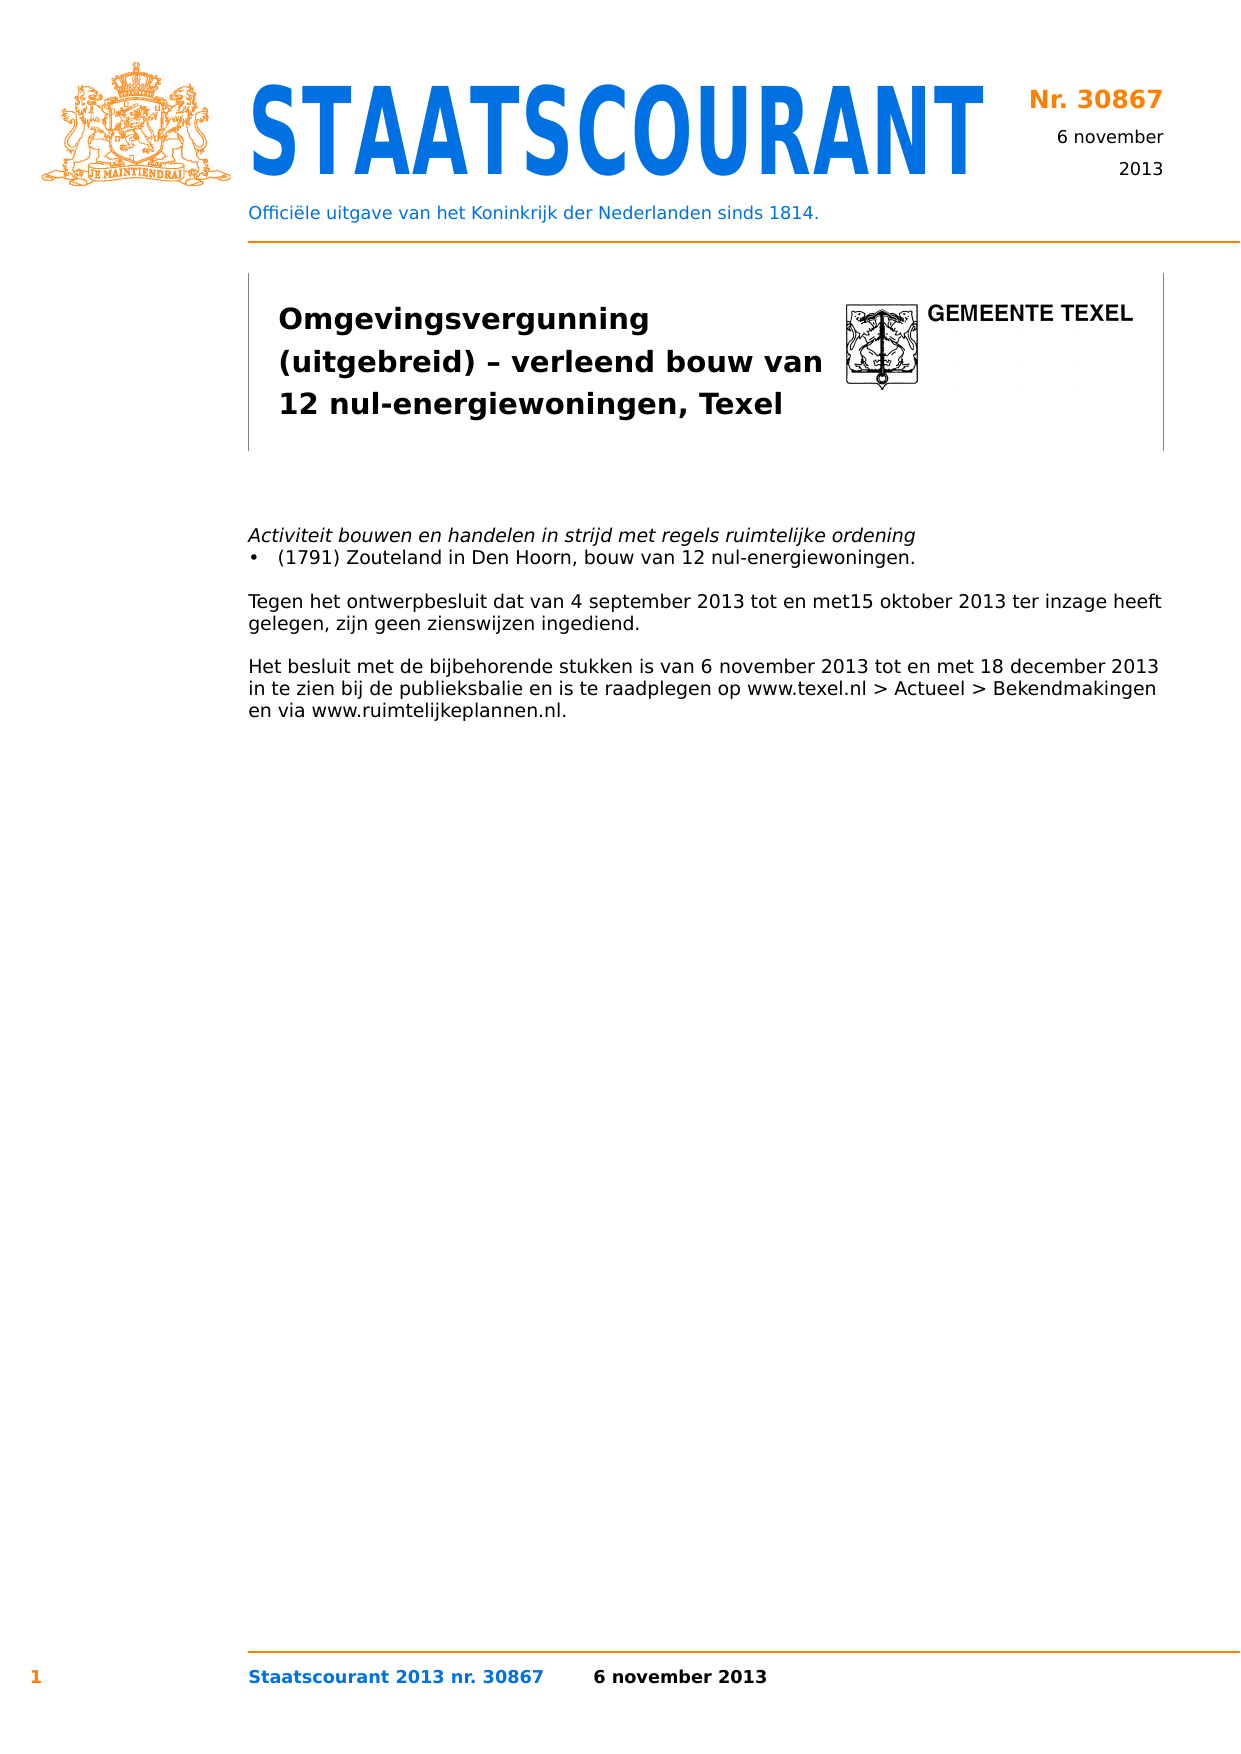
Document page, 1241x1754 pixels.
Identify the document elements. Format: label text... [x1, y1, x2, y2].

text Activiteit bouwen en handelen in strijd met regels ruimtelijke ordening [248, 525, 1163, 547]
text Tegen het ontwerpbesluit dat van 4 september 2013 tot en met15 oktober 2013 ter inzage heeft gelegen, zijn geen zienswijzen ingediend. [248, 591, 1163, 634]
table_header Nr. 30867 [998, 62, 1240, 121]
subtitle Omgevingsvergunning (uitgebreid) – verleend bouw van 12 nul-energiewoningen, Texel [249, 273, 1163, 451]
table_header [25, 62, 248, 241]
table_cell 2013 [998, 153, 1240, 203]
table_cell Officiële uitgave van het Koninkrijk der Nederlanden sinds 1814. [248, 203, 1240, 241]
table_cell 6 november [998, 121, 1240, 153]
table_header STAATSCOURANT [248, 62, 998, 203]
picture [844, 302, 1134, 391]
text Het besluit met de bijbehorende stukken is van 6 november 2013 tot en met 18 december 2013 in te zien bij de publieksbalie en is te raadplegen op www.texel.nl > Actueel > Bekendmakingen en via www.ruimtelijkeplannen.nl. [248, 656, 1163, 722]
text • (1791) Zouteland in Den Hoorn, bouw van 12 nul-energiewoningen. [248, 547, 1163, 569]
picture [41, 62, 231, 186]
